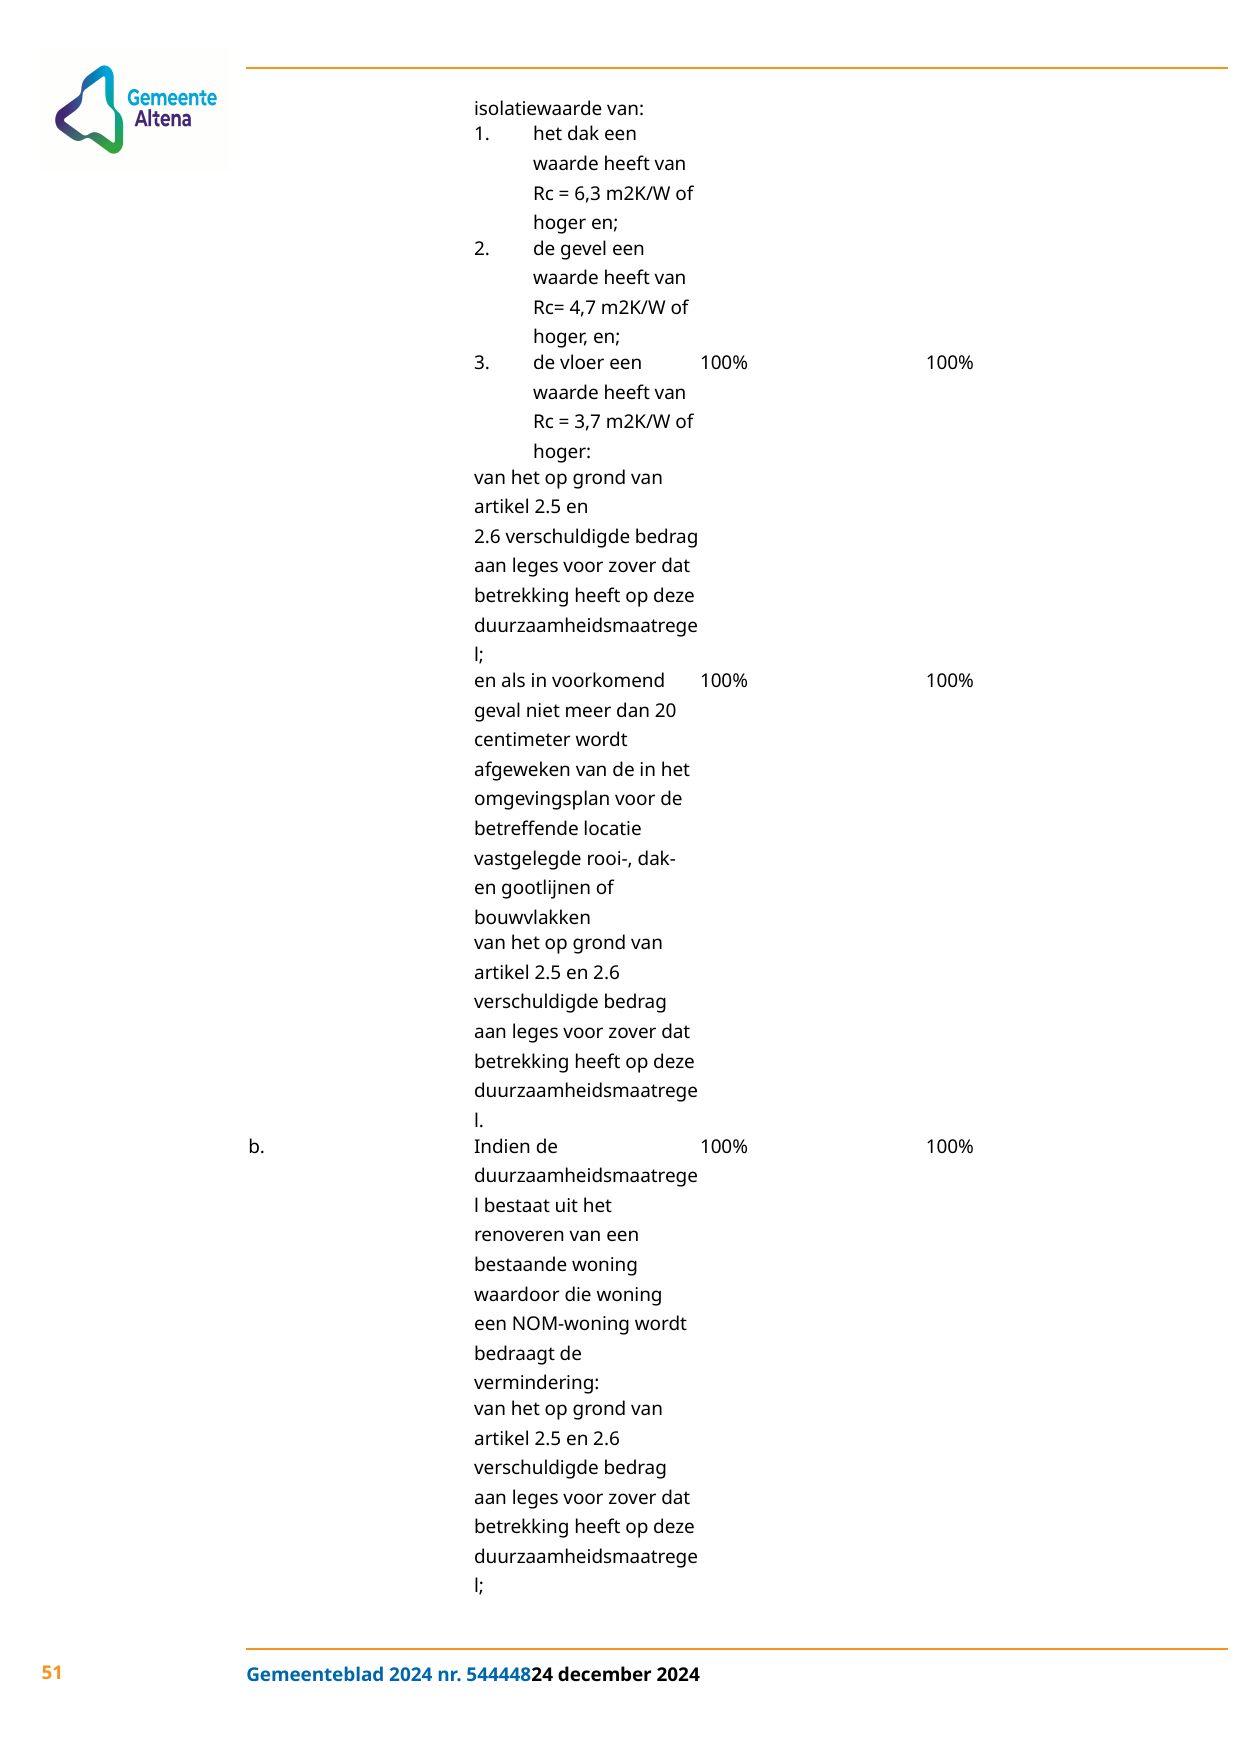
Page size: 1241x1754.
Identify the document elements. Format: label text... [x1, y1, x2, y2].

table_cell [926, 1395, 1152, 1598]
table_cell [248, 235, 474, 349]
table_cell de gevel een waarde heeft van Rc= 4,7 m2K/W of hoger, en; [474, 235, 700, 349]
table_cell Indien de duurzaamheidsmaatregel bestaat uit het renoveren van een bestaande woning waardoor die woning een NOM-woning wordt bedraagt de vermindering: [474, 1133, 700, 1395]
table_cell [248, 464, 474, 667]
table_cell [700, 95, 926, 121]
table_cell 100% [700, 667, 926, 929]
table_cell 100% [700, 1133, 926, 1395]
table_cell het dak een waarde heeft van Rc = 6,3 m2K/W of hoger en; [474, 121, 700, 235]
table_cell de vloer een waarde heeft van Rc = 3,7 m2K/W of hoger: [474, 350, 700, 464]
table_cell [248, 930, 474, 1133]
table_cell van het op grond van artikel 2.5 en 2.6 verschuldigde bedrag aan leges voor zover dat betrekking heeft op deze duurzaamheidsmaatregel; [474, 464, 700, 667]
table_cell [926, 235, 1152, 349]
table_cell [926, 121, 1152, 235]
table_cell [700, 121, 926, 235]
table_cell [700, 1395, 926, 1598]
table_cell [248, 667, 474, 929]
table_cell van het op grond van artikel 2.5 en 2.6 verschuldigde bedrag aan leges voor zover dat betrekking heeft op deze duurzaamheidsmaatregel. [474, 930, 700, 1133]
table_cell [700, 464, 926, 667]
table_cell [700, 235, 926, 349]
table_cell [248, 95, 474, 121]
picture [41, 47, 231, 172]
table_cell [926, 95, 1152, 121]
table_cell 100% [926, 667, 1152, 929]
table_cell [248, 1395, 474, 1598]
table_cell van het op grond van artikel 2.5 en 2.6 verschuldigde bedrag aan leges voor zover dat betrekking heeft op deze duurzaamheidsmaatregel; [474, 1395, 700, 1598]
table_cell isolatiewaarde van: [474, 95, 700, 121]
table_cell [248, 350, 474, 464]
table_cell [926, 930, 1152, 1133]
table_cell 100% [700, 350, 926, 464]
table_cell b. [248, 1133, 474, 1395]
table_cell 100% [926, 350, 1152, 464]
table_cell [926, 464, 1152, 667]
table_cell en als in voorkomend geval niet meer dan 20 centimeter wordt afgeweken van de in het omgevingsplan voor de betreffende locatie vastgelegde rooi-, dak- en gootlijnen of bouwvlakken [474, 667, 700, 929]
table_cell 100% [926, 1133, 1152, 1395]
table_cell [700, 930, 926, 1133]
table_cell [248, 121, 474, 235]
